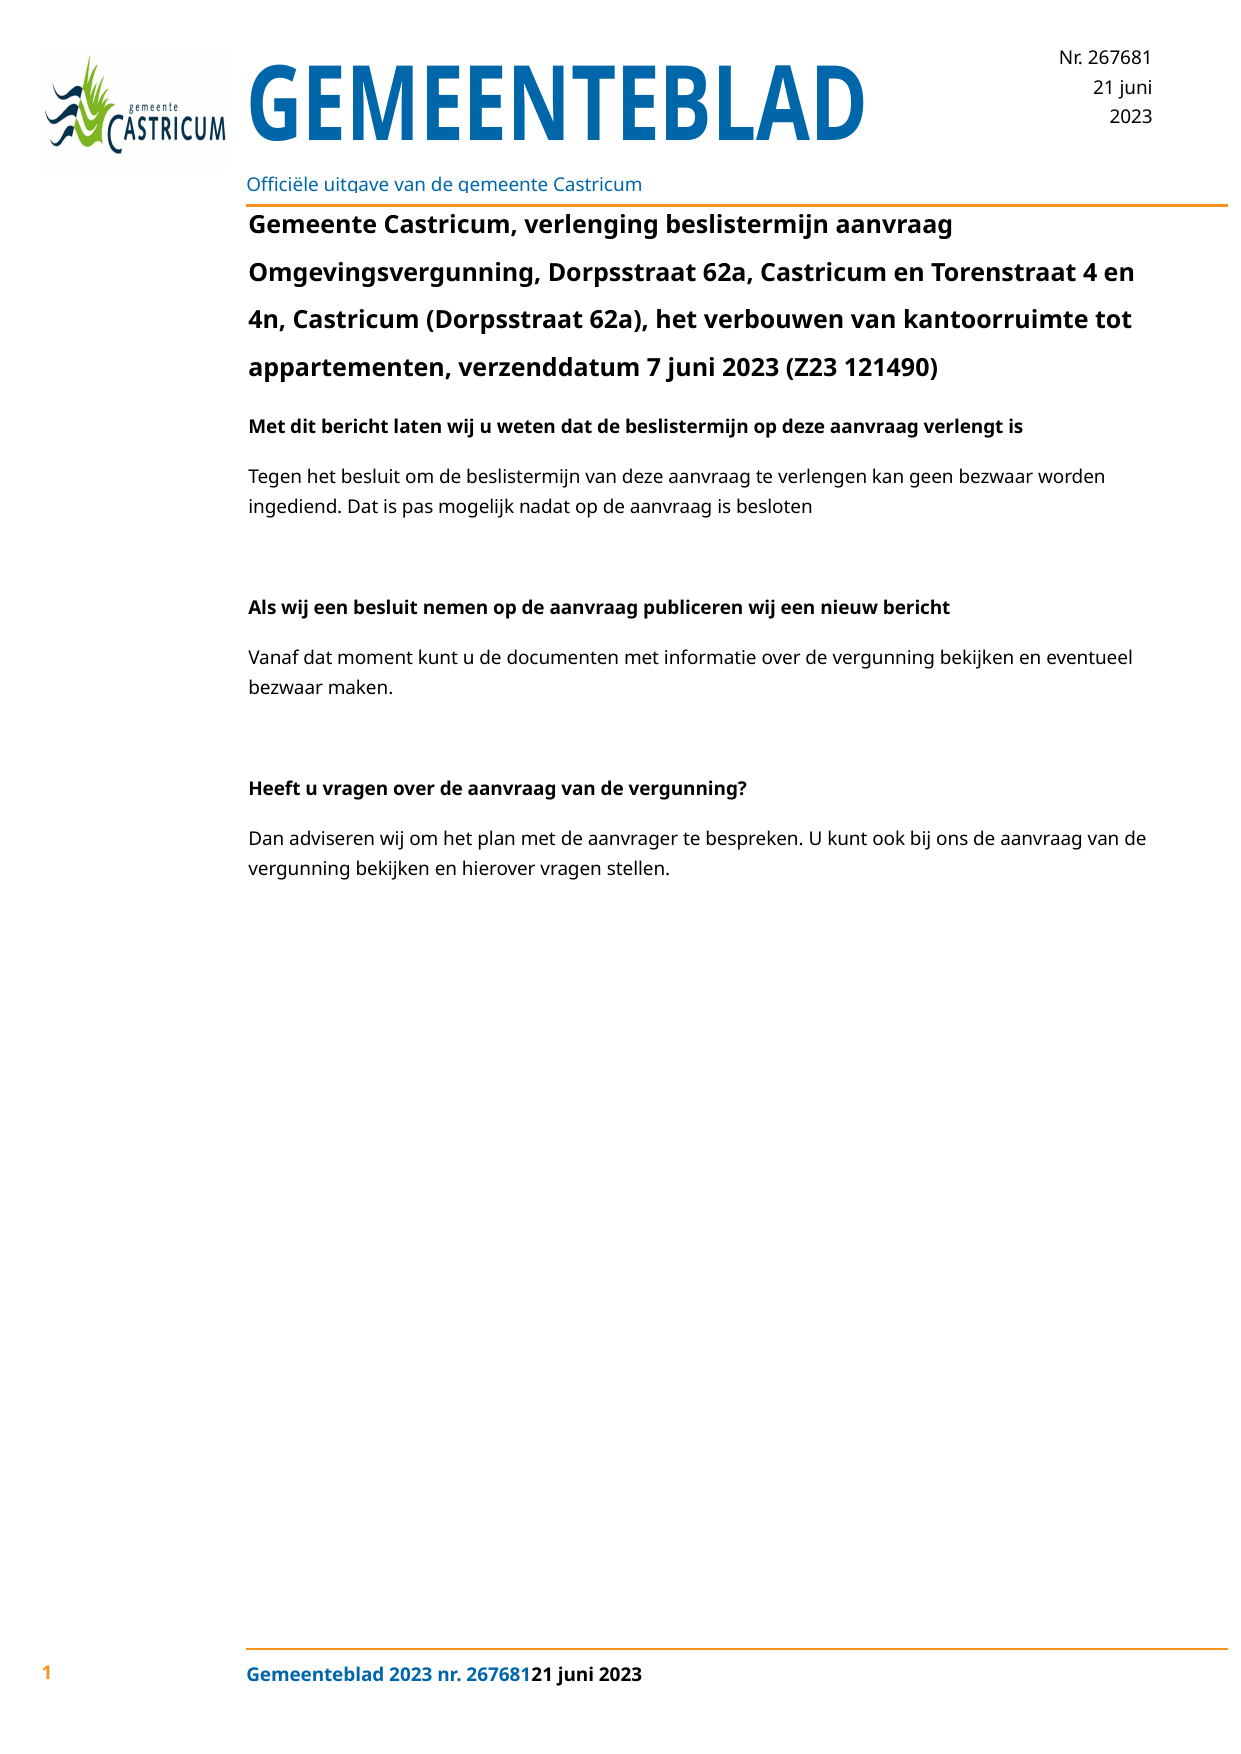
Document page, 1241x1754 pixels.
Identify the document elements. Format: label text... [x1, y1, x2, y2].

text Dan adviseren wij om het plan met de aanvrager te bespreken. U kunt ook bij ons de aanvraag van de vergunning bekijken en hierover vragen stellen. [248, 825, 1152, 881]
text Gemeente Castricum, verlenging beslistermijn aanvraag Omgevingsvergunning, Dorpsstraat 62a, Castricum en Torenstraat 4 en 4n, Castricum (Dorpsstraat 62a), het verbouwen van kantoorruimte tot appartementen, verzenddatum 7 juni 2023 (Z23 121490) [248, 207, 1152, 384]
text Tegen het besluit om de beslistermijn van deze aanvraag te verlengen kan geen bezwaar worden ingediend. Dat is pas mogelijk nadat op de aanvraag is besloten [248, 463, 1152, 519]
text Als wij een besluit nemen op de aanvraag publiceren wij een nieuw bericht [248, 594, 1152, 620]
text Met dit bericht laten wij u weten dat de beslistermijn op deze aanvraag verlengt is [248, 413, 1152, 439]
text Heeft u vragen over de aanvraag van de vergunning? [248, 775, 1152, 801]
picture [41, 47, 231, 172]
text Vanaf dat moment kunt u de documenten met informatie over de vergunning bekijken en eventueel bezwaar maken. [248, 644, 1152, 700]
